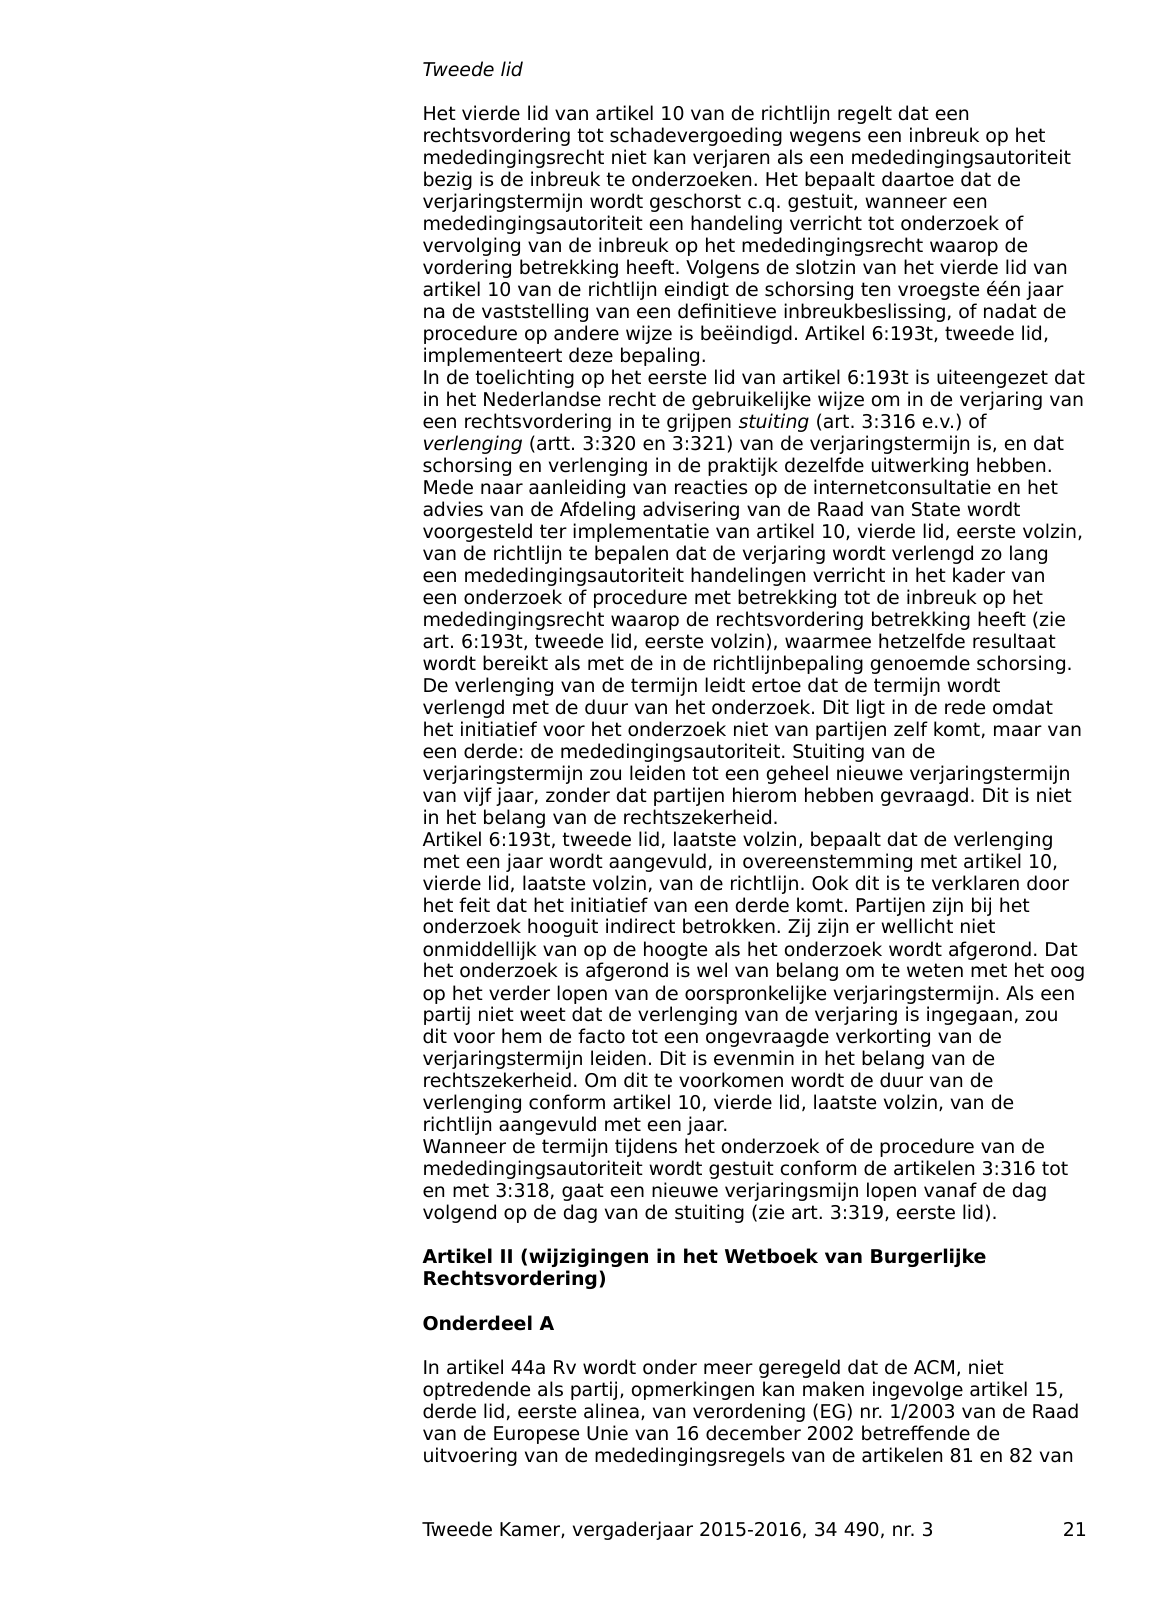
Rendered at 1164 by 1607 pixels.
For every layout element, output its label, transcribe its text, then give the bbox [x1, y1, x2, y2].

text In artikel 44a Rv wordt onder meer geregeld dat de ACM, niet optredende als partij, opmerkingen kan maken ingevolge artikel 15, derde lid, eerste alinea, van verordening (EG) nr. 1/2003 van de Raad van de Europese Unie van 16 december 2002 betreffende de uitvoering van de mededingingsregels van de artikelen 81 en 82 van [422, 1357, 1087, 1467]
text Het vierde lid van artikel 10 van de richtlijn regelt dat een rechtsvordering tot schadevergoeding wegens een inbreuk op het mededingingsrecht niet kan verjaren als een mededingingsautoriteit bezig is de inbreuk te onderzoeken. Het bepaalt daartoe dat de verjaringstermijn wordt geschorst c.q. gestuit, wanneer een mededingingsautoriteit een handeling verricht tot onderzoek of vervolging van de inbreuk op het mededingingsrecht waarop de vordering betrekking heeft. Volgens de slotzin van het vierde lid van artikel 10 van de richtlijn eindigt de schorsing ten vroegste één jaar na de vaststelling van een definitieve inbreukbeslissing, of nadat de procedure op andere wijze is beëindigd. Artikel 6:193t, tweede lid, implementeert deze bepaling. [422, 103, 1087, 367]
subtitle Onderdeel A [422, 1312, 1087, 1334]
text Wanneer de termijn tijdens het onderzoek of de procedure van de mededingingsautoriteit wordt gestuit conform de artikelen 3:316 tot en met 3:318, gaat een nieuwe verjaringsmijn lopen vanaf de dag volgend op de dag van de stuiting (zie art. 3:319, eerste lid). [422, 1136, 1087, 1224]
text In de toelichting op het eerste lid van artikel 6:193t is uiteengezet dat in het Nederlandse recht de gebruikelijke wijze om in de verjaring van een rechtsvordering in te grijpen stuiting (art. 3:316 e.v.) of verlenging (artt. 3:320 en 3:321) van de verjaringstermijn is, en dat schorsing en verlenging in de praktijk dezelfde uitwerking hebben. [422, 367, 1087, 477]
subtitle Tweede lid [422, 59, 1087, 81]
text Artikel 6:193t, tweede lid, laatste volzin, bepaalt dat de verlenging met een jaar wordt aangevuld, in overeenstemming met artikel 10, vierde lid, laatste volzin, van de richtlijn. Ook dit is te verklaren door het feit dat het initiatief van een derde komt. Partijen zijn bij het onderzoek hooguit indirect betrokken. Zij zijn er wellicht niet onmiddellijk van op de hoogte als het onderzoek wordt afgerond. Dat het onderzoek is afgerond is wel van belang om te weten met het oog op het verder lopen van de oorspronkelijke verjaringstermijn. Als een partij niet weet dat de verlenging van de verjaring is ingegaan, zou dit voor hem de facto tot een ongevraagde verkorting van de verjaringstermijn leiden. Dit is evenmin in het belang van de rechtszekerheid. Om dit te voorkomen wordt de duur van de verlenging conform artikel 10, vierde lid, laatste volzin, van de richtlijn aangevuld met een jaar. [422, 828, 1087, 1136]
subtitle Artikel II (wijzigingen in het Wetboek van Burgerlijke Rechtsvordering) [422, 1246, 1087, 1290]
text Mede naar aanleiding van reacties op de internetconsultatie en het advies van de Afdeling advisering van de Raad van State wordt voorgesteld ter implementatie van artikel 10, vierde lid, eerste volzin, van de richtlijn te bepalen dat de verjaring wordt verlengd zo lang een mededingingsautoriteit handelingen verricht in het kader van een onderzoek of procedure met betrekking tot de inbreuk op het mededingingsrecht waarop de rechtsvordering betrekking heeft (zie art. 6:193t, tweede lid, eerste volzin), waarmee hetzelfde resultaat wordt bereikt als met de in de richtlijnbepaling genoemde schorsing. [422, 477, 1087, 675]
text De verlenging van de termijn leidt ertoe dat de termijn wordt verlengd met de duur van het onderzoek. Dit ligt in de rede omdat het initiatief voor het onderzoek niet van partijen zelf komt, maar van een derde: de mededingingsautoriteit. Stuiting van de verjaringstermijn zou leiden tot een geheel nieuwe verjaringstermijn van vijf jaar, zonder dat partijen hierom hebben gevraagd. Dit is niet in het belang van de rechtszekerheid. [422, 675, 1087, 828]
